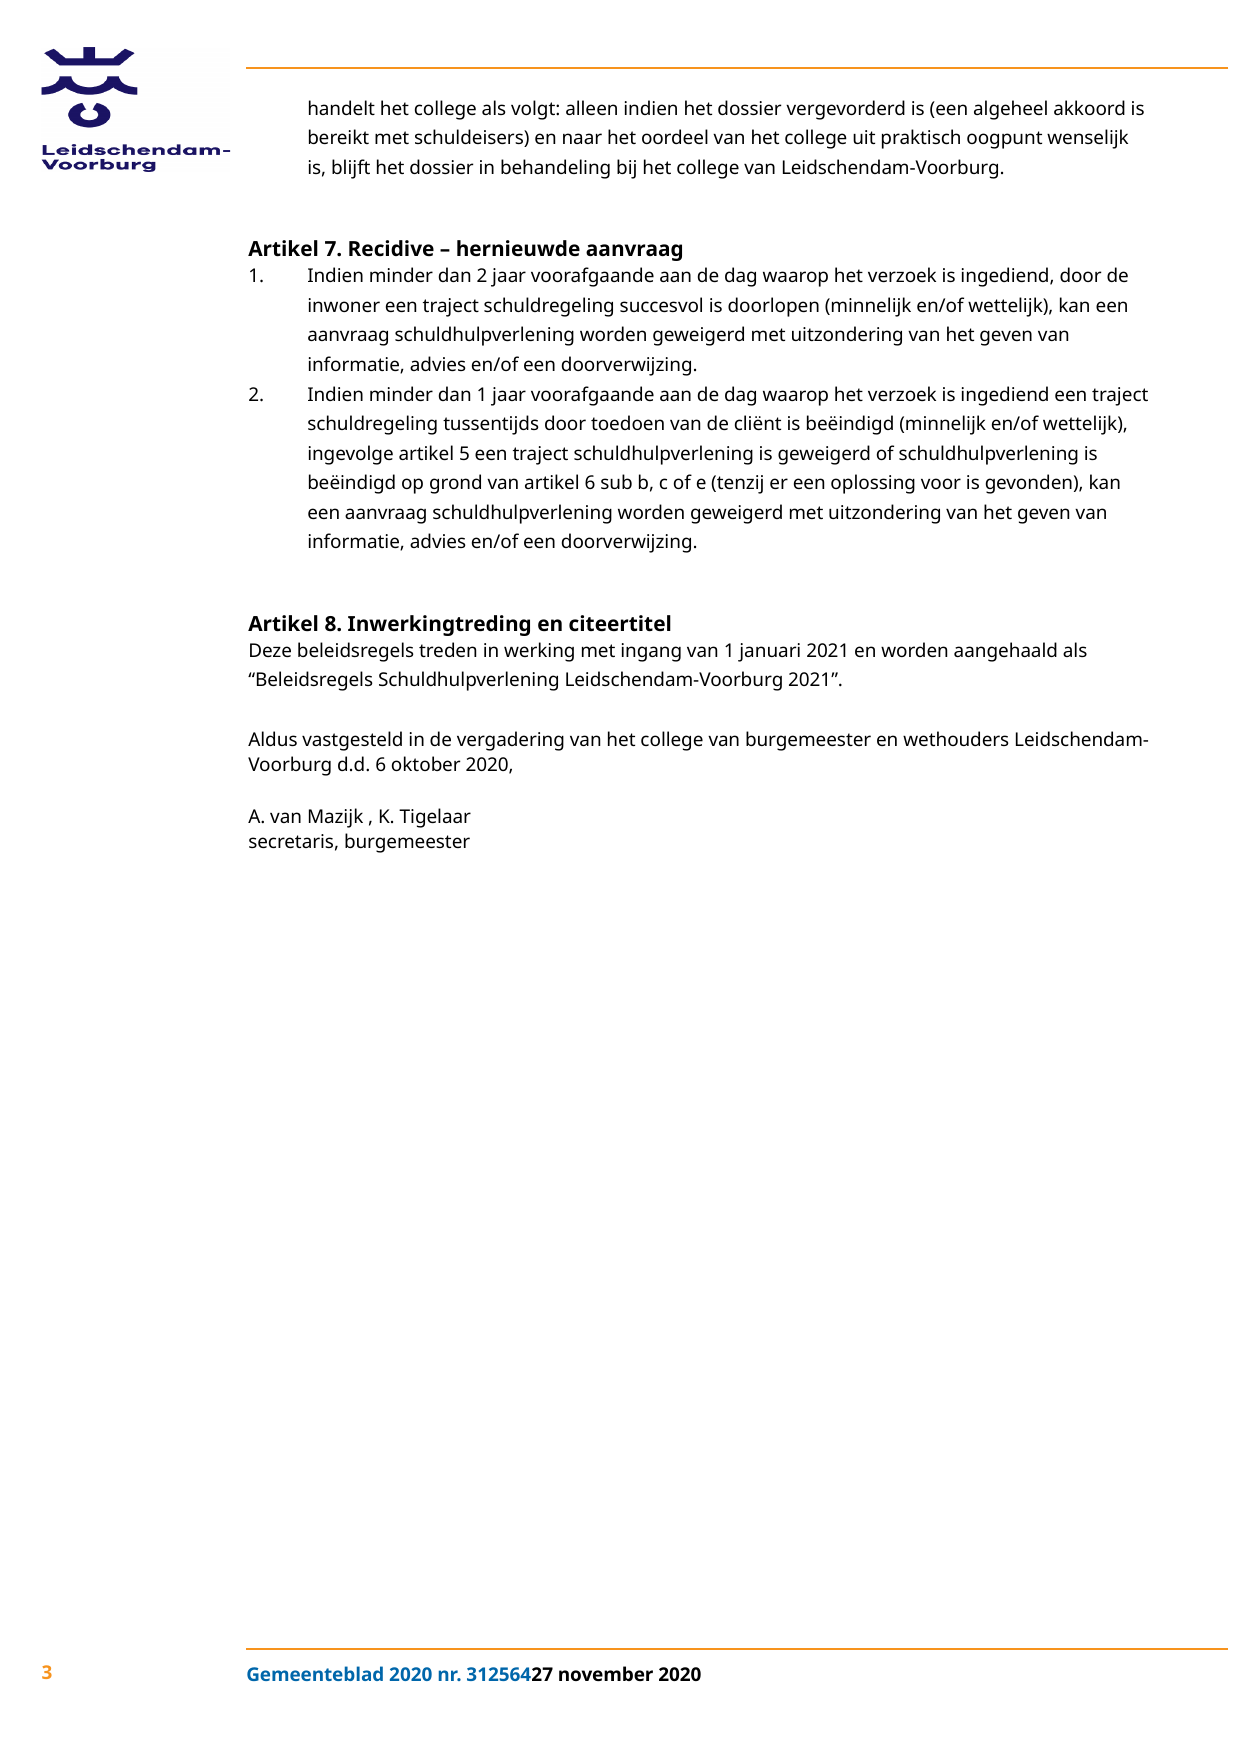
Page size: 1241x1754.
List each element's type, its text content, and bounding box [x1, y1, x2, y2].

text Deze beleidsregels treden in werking met ingang van 1 januari 2021 en worden aangehaald als “Beleidsregels Schuldhulpverlening Leidschendam-Voorburg 2021”. [248, 637, 1152, 692]
text A. van Mazijk , K. Tigelaar [248, 803, 1152, 829]
text Artikel 7. Recidive – hernieuwde aanvraag [248, 234, 1152, 262]
list handelt het college als volgt: alleen indien het dossier vergevorderd is (een algeheel akkoord is bereikt met schuldeisers) en naar het oordeel van het college uit praktisch oogpunt wenselijk is, blijft het dossier in behandeling bij het college van Leidschendam-Voorburg. [248, 95, 1152, 180]
list Indien minder dan 2 jaar voorafgaande aan de dag waarop het verzoek is ingediend, door de inwoner een traject schuldregeling succesvol is doorlopen (minnelijk en/of wettelijk), kan een aanvraag schuldhulpverlening worden geweigerd met uitzondering van het geven van informatie, advies en/of een doorverwijzing. [248, 262, 1152, 377]
text Aldus vastgesteld in de vergadering van het college van burgemeester en wethouders Leidschendam-Voorburg d.d. 6 oktober 2020, [248, 726, 1152, 777]
list Indien minder dan 1 jaar voorafgaande aan de dag waarop het verzoek is ingediend een traject schuldregeling tussentijds door toedoen van de cliënt is beëindigd (minnelijk en/of wettelijk), ingevolge artikel 5 een traject schuldhulpverlening is geweigerd of schuldhulpverlening is beëindigd op grond van artikel 6 sub b, c of e (tenzij er een oplossing voor is gevonden), kan een aanvraag schuldhulpverlening worden geweigerd met uitzondering van het geven van informatie, advies en/of een doorverwijzing. [248, 381, 1152, 554]
text secretaris, burgemeester [248, 829, 1152, 854]
text Artikel 8. Inwerkingtreding en citeertitel [248, 609, 1152, 637]
picture [41, 47, 231, 172]
